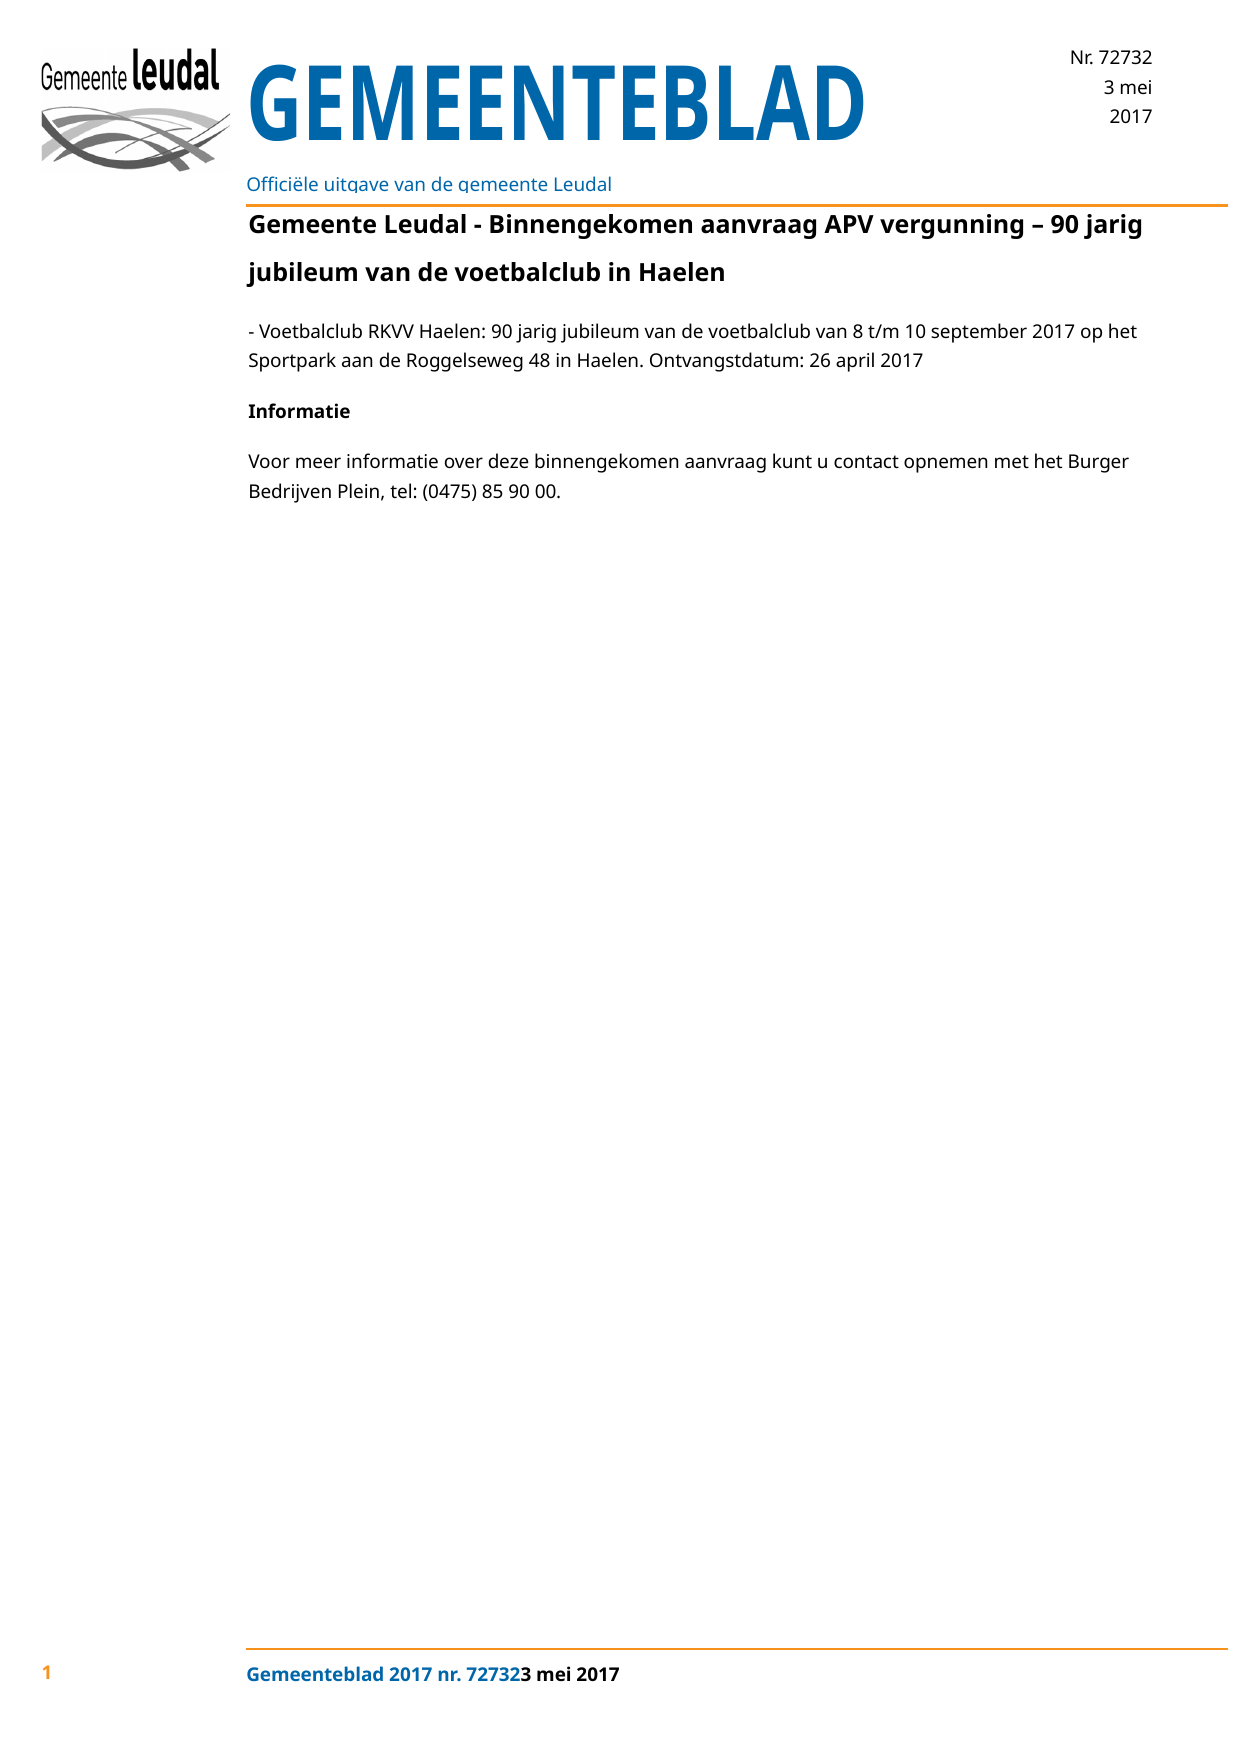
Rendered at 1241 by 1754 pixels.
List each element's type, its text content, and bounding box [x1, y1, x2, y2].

text - Voetbalclub RKVV Haelen: 90 jarig jubileum van de voetbalclub van 8 t/m 10 september 2017 op het Sportpark aan de Roggelseweg 48 in Haelen. Ontvangstdatum: 26 april 2017 [248, 318, 1152, 373]
picture [41, 47, 231, 172]
text Informatie [248, 398, 1152, 424]
text Gemeente Leudal - Binnengekomen aanvraag APV vergunning – 90 jarig jubileum van de voetbalclub in Haelen [248, 207, 1152, 288]
text Voor meer informatie over deze binnengekomen aanvraag kunt u contact opnemen met het Burger Bedrijven Plein, tel: (0475) 85 90 00. [248, 448, 1152, 504]
